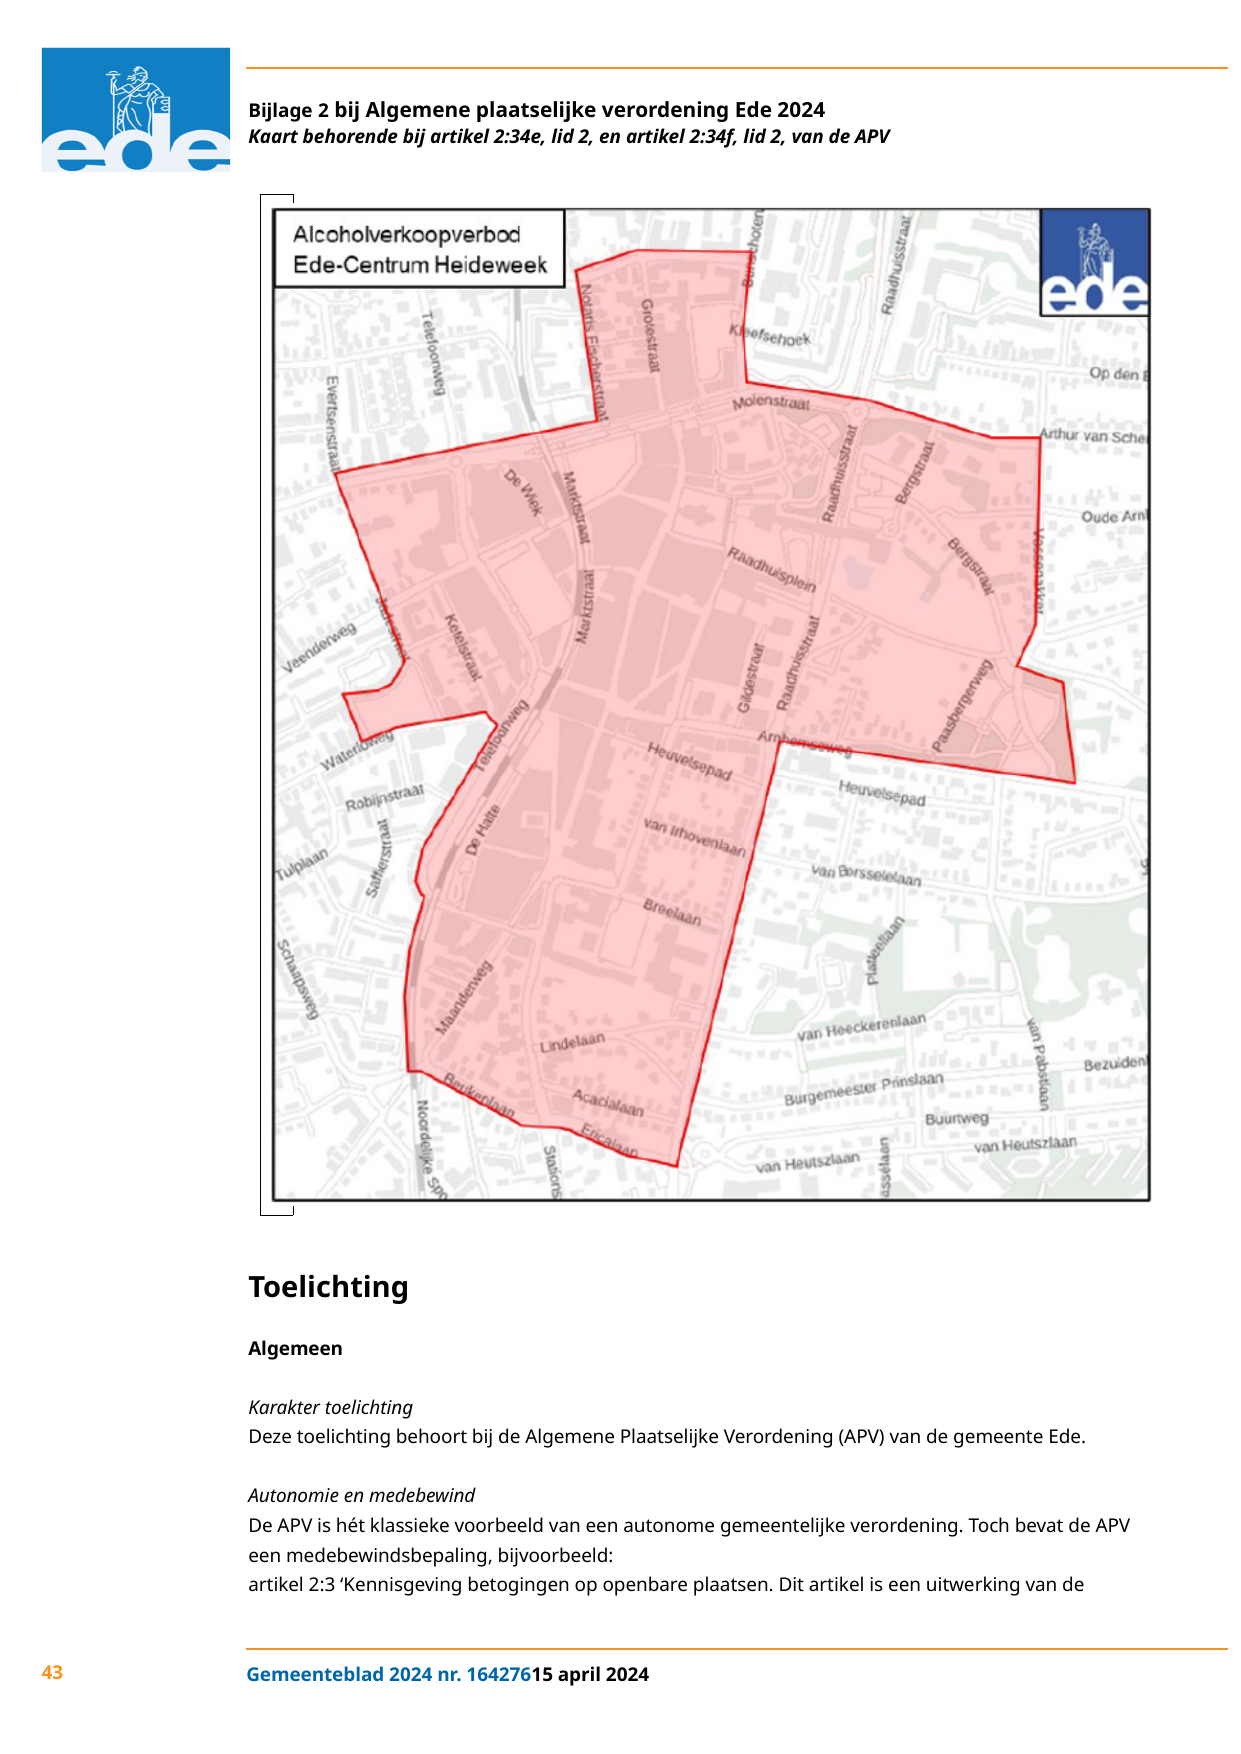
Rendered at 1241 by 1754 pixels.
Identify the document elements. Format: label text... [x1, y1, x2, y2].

text Toelichting [248, 1266, 1152, 1306]
text Autonomie en medebewind [248, 1483, 1152, 1508]
picture [41, 47, 231, 172]
text De APV is hét klassieke voorbeeld van een autonome gemeentelijke verordening. Toch bevat de APV een medebewindsbepaling, bijvoorbeeld: [248, 1512, 1152, 1568]
text Kaart behorende bij artikel 2:34e, lid 2, en artikel 2:34f, lid 2, van de APV [248, 123, 1152, 149]
text Bijlage 2 bij Algemene plaatselijke verordening Ede 2024 [248, 95, 1152, 123]
picture [268, 203, 1155, 1206]
text Karakter toelichting [248, 1394, 1152, 1420]
text Algemeen [248, 1335, 1152, 1361]
text artikel 2:3 ‘Kennisgeving betogingen op openbare plaatsen. Dit artikel is een uitwerking van de [248, 1571, 1152, 1597]
text Deze toelichting behoort bij de Algemene Plaatselijke Verordening (APV) van de gemeente Ede. [248, 1423, 1152, 1449]
